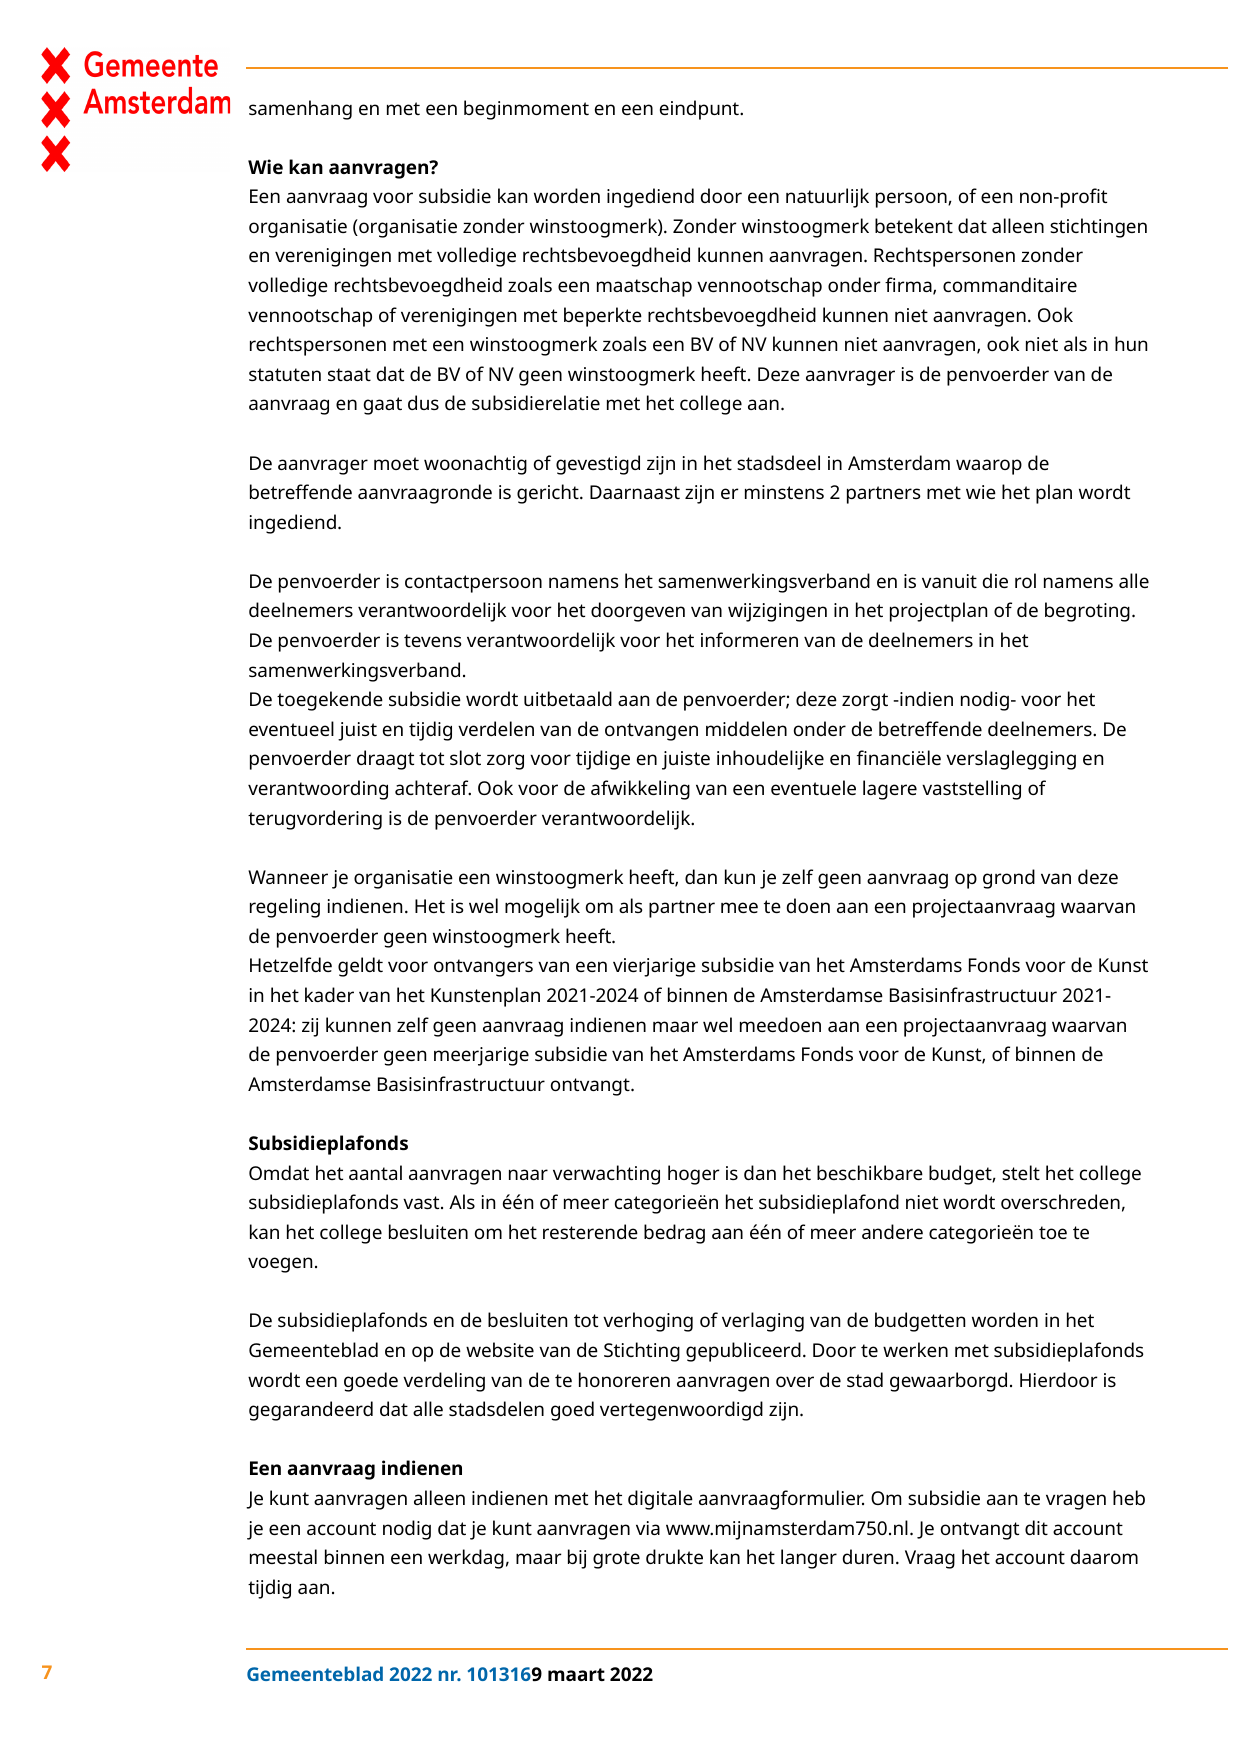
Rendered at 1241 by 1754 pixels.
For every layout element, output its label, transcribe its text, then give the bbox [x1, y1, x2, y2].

text Een aanvraag voor subsidie kan worden ingediend door een natuurlijk persoon, of een non-profit organisatie (organisatie zonder winstoogmerk). Zonder winstoogmerk betekent dat alleen stichtingen en verenigingen met volledige rechtsbevoegdheid kunnen aanvragen. Rechtspersonen zonder volledige rechtsbevoegdheid zoals een maatschap vennootschap onder firma, commanditaire vennootschap of verenigingen met beperkte rechtsbevoegdheid kunnen niet aanvragen. Ook rechtspersonen met een winstoogmerk zoals een BV of NV kunnen niet aanvragen, ook niet als in hun statuten staat dat de BV of NV geen winstoogmerk heeft. Deze aanvrager is de penvoerder van de aanvraag en gaat dus de subsidierelatie met het college aan. [248, 183, 1152, 416]
text Omdat het aantal aanvragen naar verwachting hoger is dan het beschikbare budget, stelt het college subsidieplafonds vast. Als in één of meer categorieën het subsidieplafond niet wordt overschreden, kan het college besluiten om het resterende bedrag aan één of meer andere categorieën toe te voegen. [248, 1160, 1152, 1274]
text De subsidieplafonds en de besluiten tot verhoging of verlaging van de budgetten worden in het Gemeenteblad en op de website van de Stichting gepubliceerd. Door te werken met subsidieplafonds wordt een goede verdeling van de te honoreren aanvragen over de stad gewaarborgd. Hierdoor is gegarandeerd dat alle stadsdelen goed vertegenwoordigd zijn. [248, 1308, 1152, 1422]
picture [41, 47, 231, 172]
text Wanneer je organisatie een winstoogmerk heeft, dan kun je zelf geen aanvraag op grond van deze regeling indienen. Het is wel mogelijk om als partner mee te doen aan een projectaanvraag waarvan de penvoerder geen winstoogmerk heeft. [248, 864, 1152, 949]
text samenhang en met een beginmoment en een eindpunt. [248, 95, 1152, 121]
text Wie kan aanvragen? [248, 154, 1152, 180]
text De penvoerder is contactpersoon namens het samenwerkingsverband en is vanuit die rol namens alle deelnemers verantwoordelijk voor het doorgeven van wijzigingen in het projectplan of de begroting. De penvoerder is tevens verantwoordelijk voor het informeren van de deelnemers in het samenwerkingsverband. [248, 568, 1152, 683]
text Je kunt aanvragen alleen indienen met het digitale aanvraagformulier. Om subsidie aan te vragen heb je een account nodig dat je kunt aanvragen via www.mijnamsterdam750.nl. Je ontvangt dit account meestal binnen een werkdag, maar bij grote drukte kan het langer duren. Vraag het account daarom tijdig aan. [248, 1485, 1152, 1600]
text Hetzelfde geldt voor ontvangers van een vierjarige subsidie van het Amsterdams Fonds voor de Kunst in het kader van het Kunstenplan 2021-2024 of binnen de Amsterdamse Basisinfrastructuur 2021-2024: zij kunnen zelf geen aanvraag indienen maar wel meedoen aan een projectaanvraag waarvan de penvoerder geen meerjarige subsidie van het Amsterdams Fonds voor de Kunst, of binnen de Amsterdamse Basisinfrastructuur ontvangt. [248, 953, 1152, 1097]
text De toegekende subsidie wordt uitbetaald aan de penvoerder; deze zorgt -indien nodig- voor het eventueel juist en tijdig verdelen van de ontvangen middelen onder de betreffende deelnemers. De penvoerder draagt tot slot zorg voor tijdige en juiste inhoudelijke en financiële verslaglegging en verantwoording achteraf. Ook voor de afwikkeling van een eventuele lagere vaststelling of terugvordering is de penvoerder verantwoordelijk. [248, 686, 1152, 831]
text De aanvrager moet woonachtig of gevestigd zijn in het stadsdeel in Amsterdam waarop de betreffende aanvraagronde is gericht. Daarnaast zijn er minstens 2 partners met wie het plan wordt ingediend. [248, 450, 1152, 535]
text Subsidieplafonds [248, 1130, 1152, 1156]
text Een aanvraag indienen [248, 1456, 1152, 1481]
